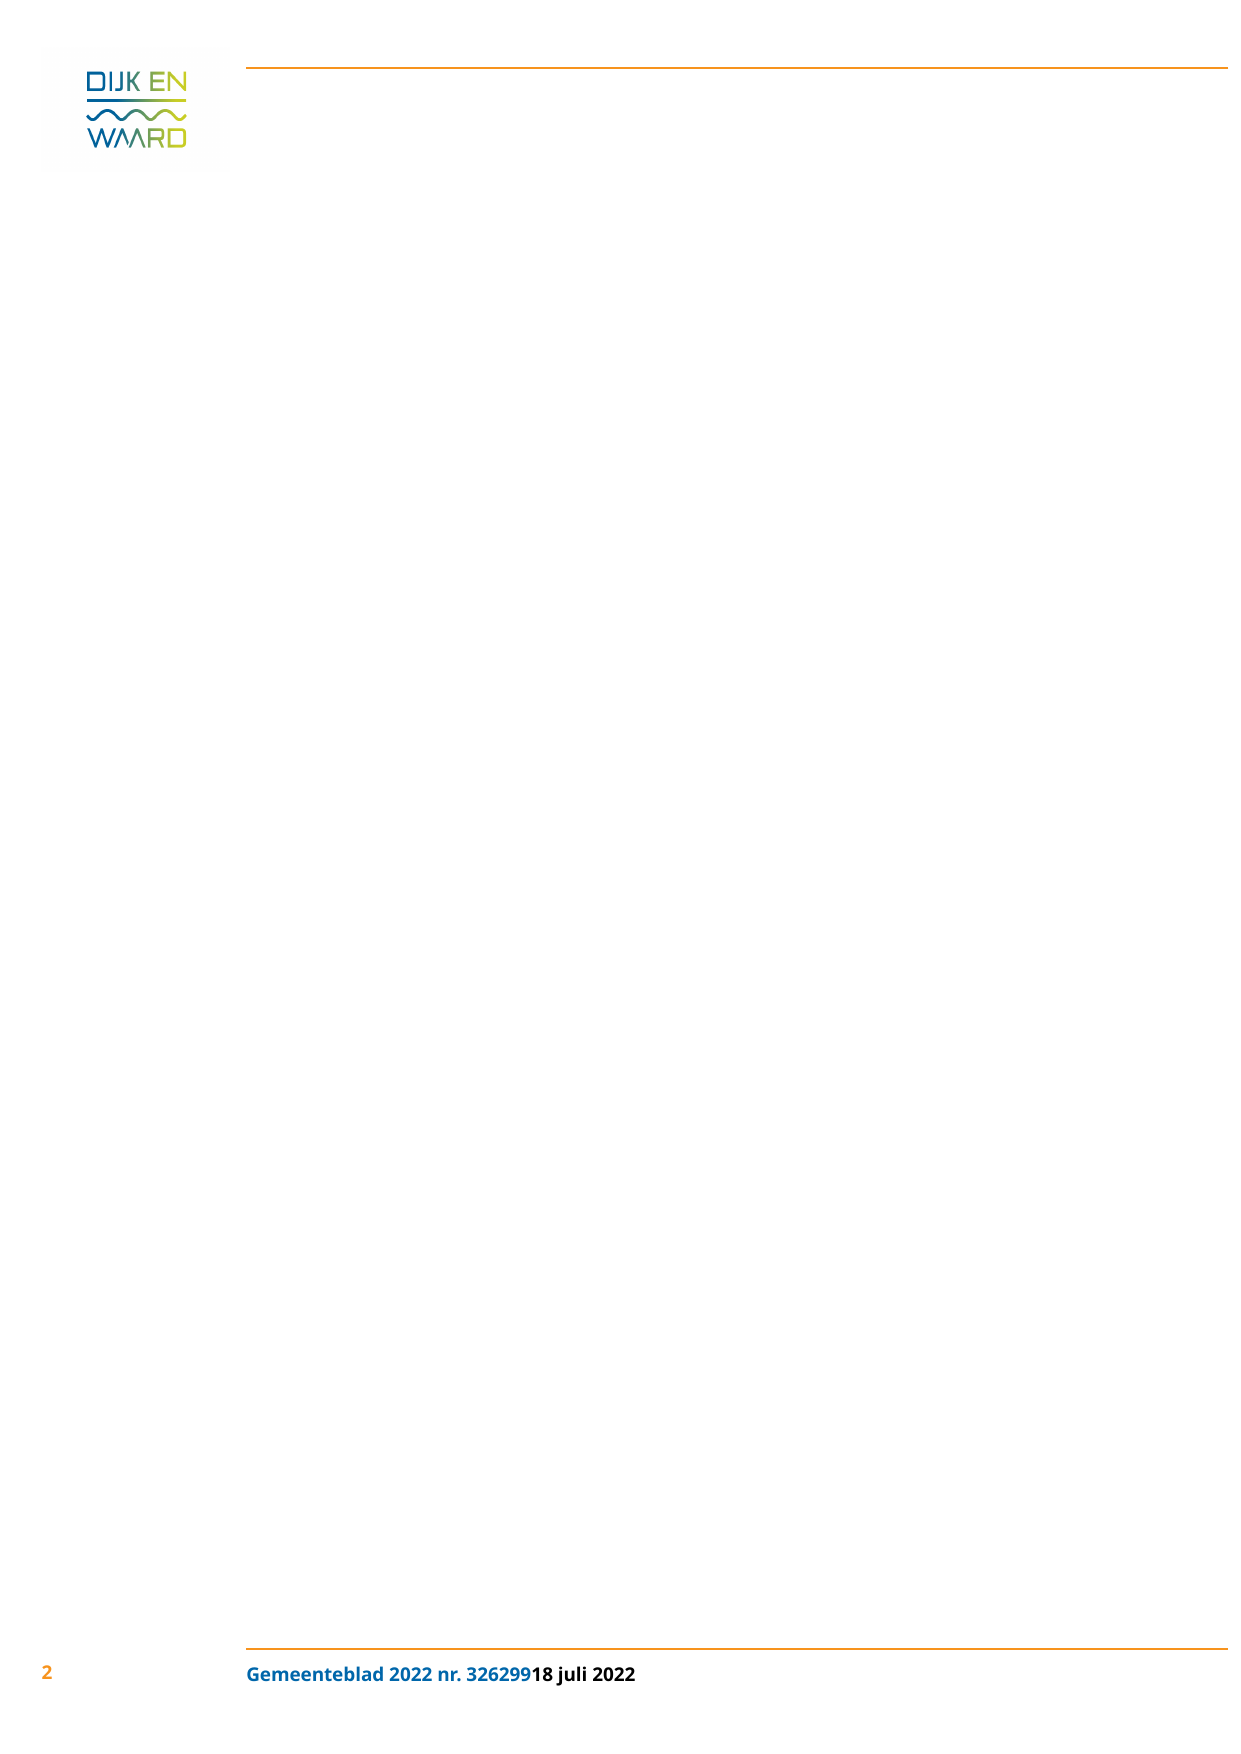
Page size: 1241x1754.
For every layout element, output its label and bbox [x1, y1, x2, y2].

picture [41, 47, 231, 172]
